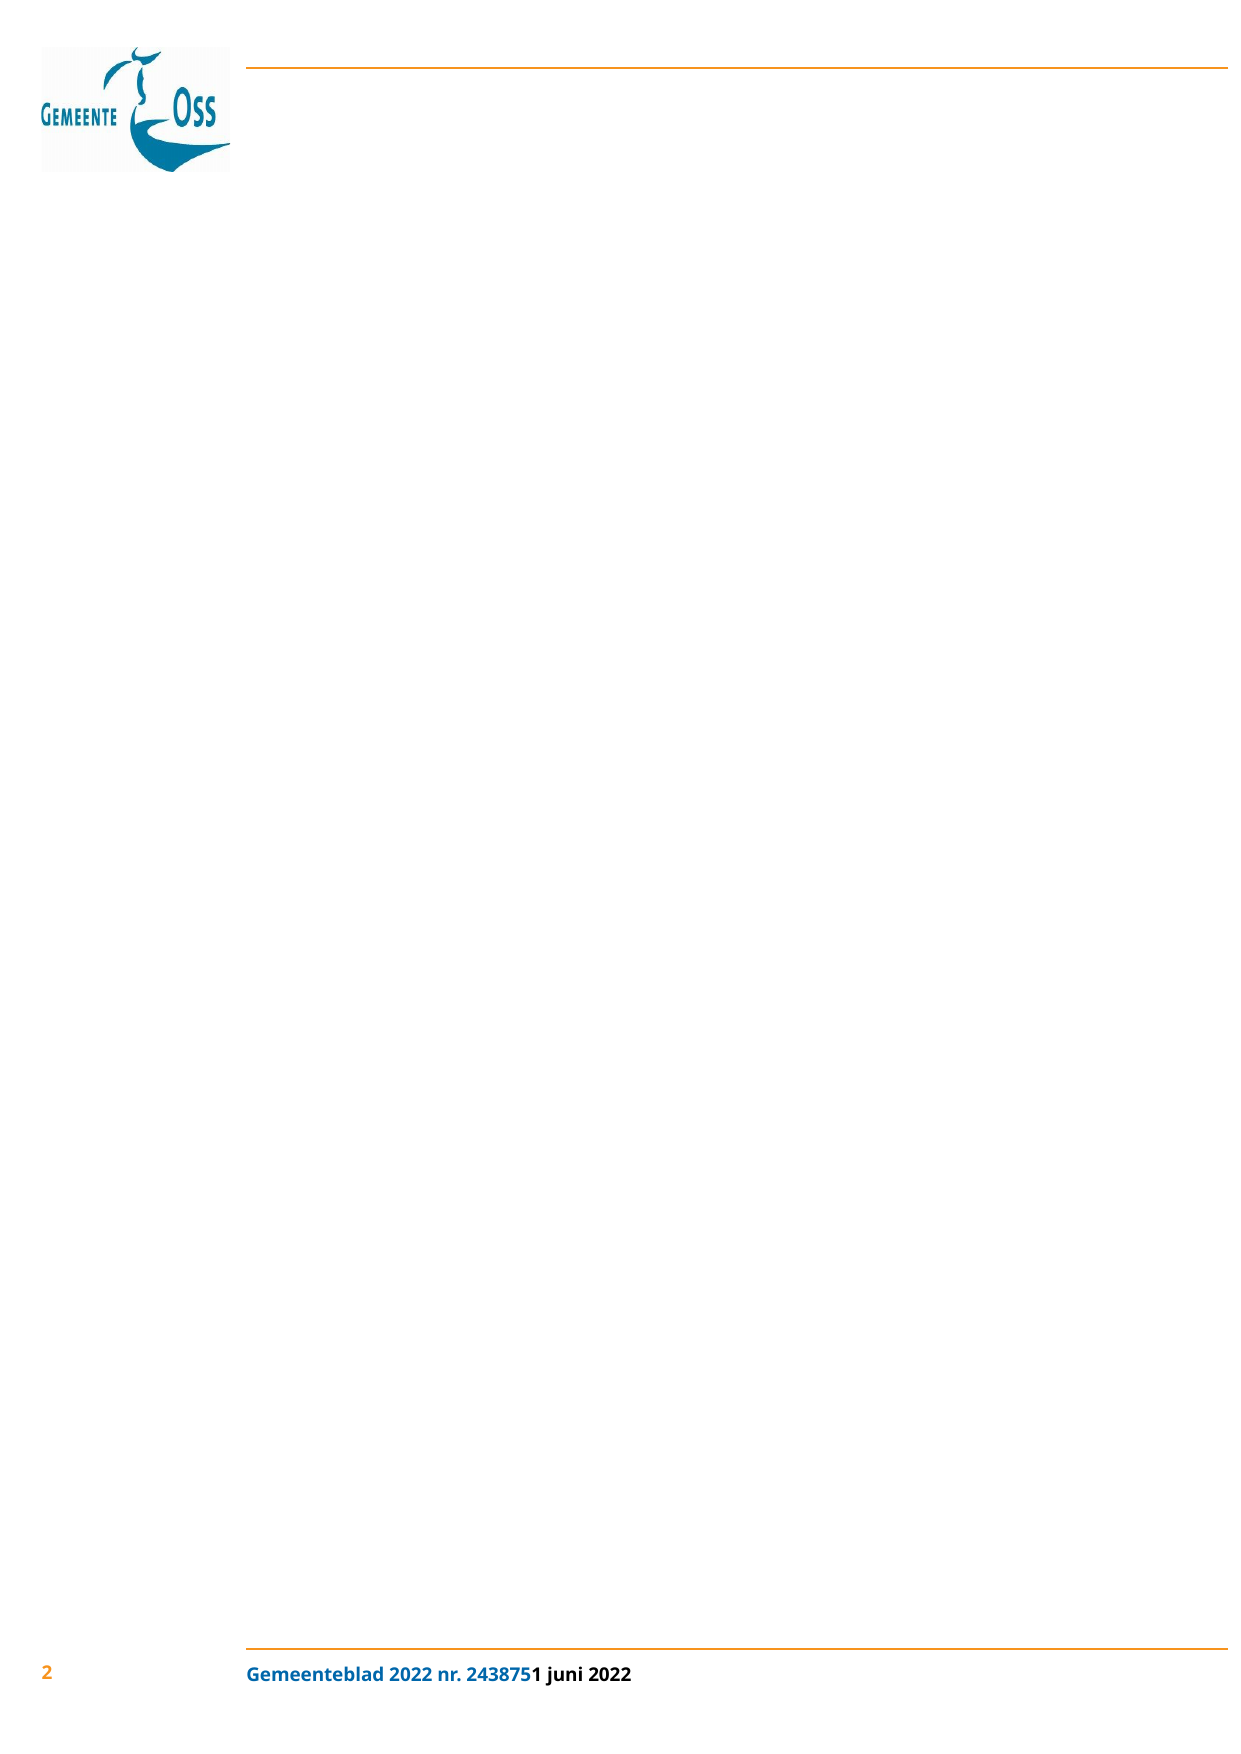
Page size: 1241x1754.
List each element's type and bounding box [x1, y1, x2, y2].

picture [41, 47, 231, 172]
